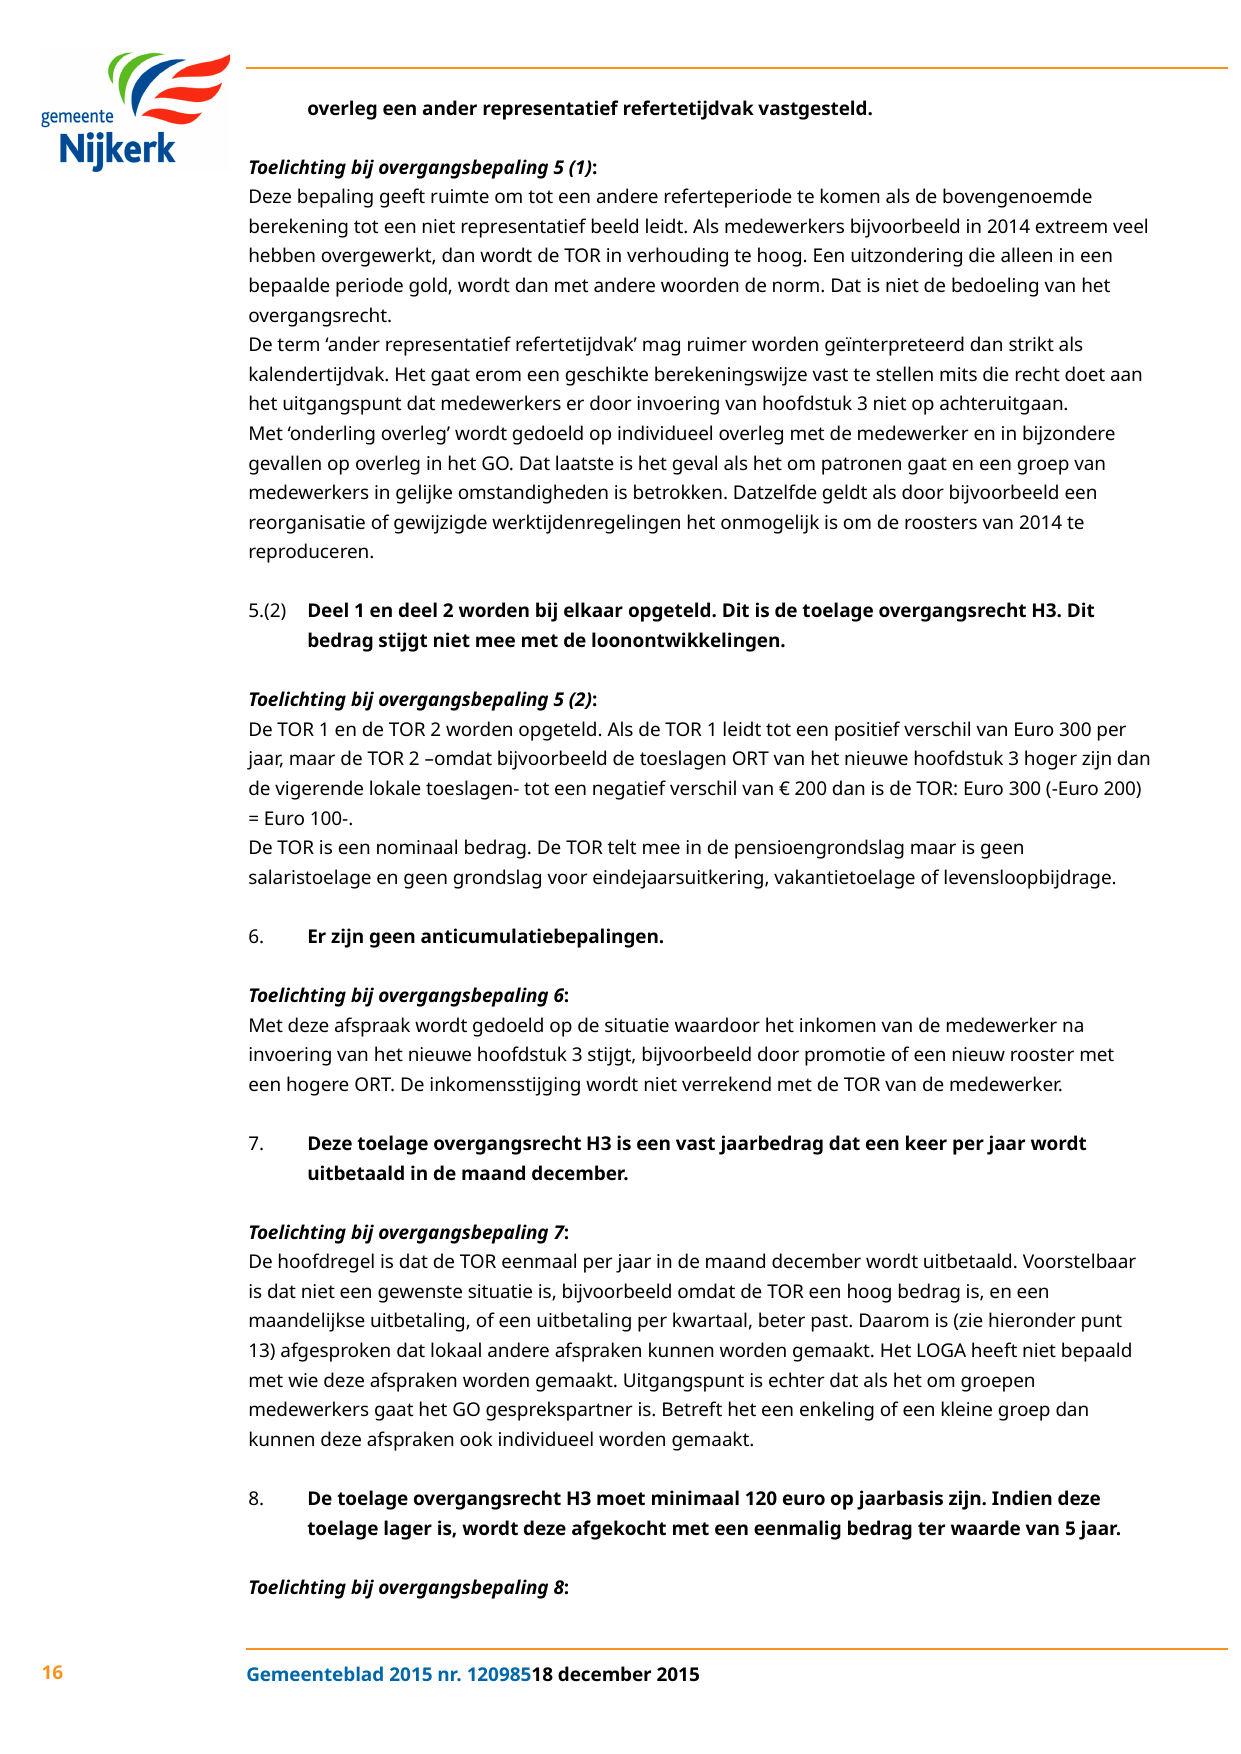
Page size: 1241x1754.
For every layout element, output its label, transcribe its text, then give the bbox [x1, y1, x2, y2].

text De hoofdregel is dat de TOR eenmaal per jaar in de maand december wordt uitbetaald. Voorstelbaar is dat niet een gewenste situatie is, bijvoorbeeld omdat de TOR een hoog bedrag is, en een maandelijkse uitbetaling, of een uitbetaling per kwartaal, beter past. Daarom is (zie hieronder punt 13) afgesproken dat lokaal andere afspraken kunnen worden gemaakt. Het LOGA heeft niet bepaald met wie deze afspraken worden gemaakt. Uitgangspunt is echter dat als het om groepen medewerkers gaat het GO gesprekspartner is. Betreft het een enkeling of een kleine groep dan kunnen deze afspraken ook individueel worden gemaakt. [248, 1248, 1152, 1452]
text Toelichting bij overgangsbepaling 5 (1): [248, 154, 1152, 180]
list Deel 1 en deel 2 worden bij elkaar opgeteld. Dit is de toelage overgangsrecht H3. Dit bedrag stijgt niet mee met de loonontwikkelingen. [248, 598, 1152, 653]
text Toelichting bij overgangsbepaling 8: [248, 1574, 1152, 1600]
list De toelage overgangsrecht H3 moet minimaal 120 euro op jaarbasis zijn. Indien deze toelage lager is, wordt deze afgekocht met een eenmalig bedrag ter waarde van 5 jaar. [248, 1485, 1152, 1541]
text Toelichting bij overgangsbepaling 6: [248, 982, 1152, 1008]
text Toelichting bij overgangsbepaling 7: [248, 1219, 1152, 1245]
list overleg een ander representatief refertetijdvak vastgesteld. [248, 95, 1152, 121]
text De term ‘ander representatief refertetijdvak’ mag ruimer worden geïnterpreteerd dan strikt als kalendertijdvak. Het gaat erom een geschikte berekeningswijze vast te stellen mits die recht doet aan het uitgangspunt dat medewerkers er door invoering van hoofdstuk 3 niet op achteruitgaan. [248, 331, 1152, 416]
text De TOR 1 en de TOR 2 worden opgeteld. Als de TOR 1 leidt tot een positief verschil van Euro 300 per jaar, maar de TOR 2 –omdat bijvoorbeeld de toeslagen ORT van het nieuwe hoofdstuk 3 hoger zijn dan de vigerende lokale toeslagen- tot een negatief verschil van € 200 dan is de TOR: Euro 300 (-Euro 200) = Euro 100-. [248, 716, 1152, 831]
text Deze bepaling geeft ruimte om tot een andere referteperiode te komen als de bovengenoemde berekening tot een niet representatief beeld leidt. Als medewerkers bijvoorbeeld in 2014 extreem veel hebben overgewerkt, dan wordt de TOR in verhouding te hoog. Een uitzondering die alleen in een bepaalde periode gold, wordt dan met andere woorden de norm. Dat is niet de bedoeling van het overgangsrecht. [248, 183, 1152, 328]
text Met deze afspraak wordt gedoeld op de situatie waardoor het inkomen van de medewerker na invoering van het nieuwe hoofdstuk 3 stijgt, bijvoorbeeld door promotie of een nieuw rooster met een hogere ORT. De inkomensstijging wordt niet verrekend met de TOR van de medewerker. [248, 1012, 1152, 1097]
text Met ‘onderling overleg’ wordt gedoeld op individueel overleg met de medewerker en in bijzondere gevallen op overleg in het GO. Dat laatste is het geval als het om patronen gaat en een groep van medewerkers in gelijke omstandigheden is betrokken. Datzelfde geldt als door bijvoorbeeld een reorganisatie of gewijzigde werktijdenregelingen het onmogelijk is om de roosters van 2014 te reproduceren. [248, 420, 1152, 564]
list Er zijn geen anticumulatiebepalingen. [248, 923, 1152, 949]
text Toelichting bij overgangsbepaling 5 (2): [248, 686, 1152, 712]
list Deze toelage overgangsrecht H3 is een vast jaarbedrag dat een keer per jaar wordt uitbetaald in de maand december. [248, 1130, 1152, 1186]
text De TOR is een nominaal bedrag. De TOR telt mee in de pensioengrondslag maar is geen salaristoelage en geen grondslag voor eindejaarsuitkering, vakantietoelage of levensloopbijdrage. [248, 834, 1152, 890]
picture [41, 47, 231, 172]
